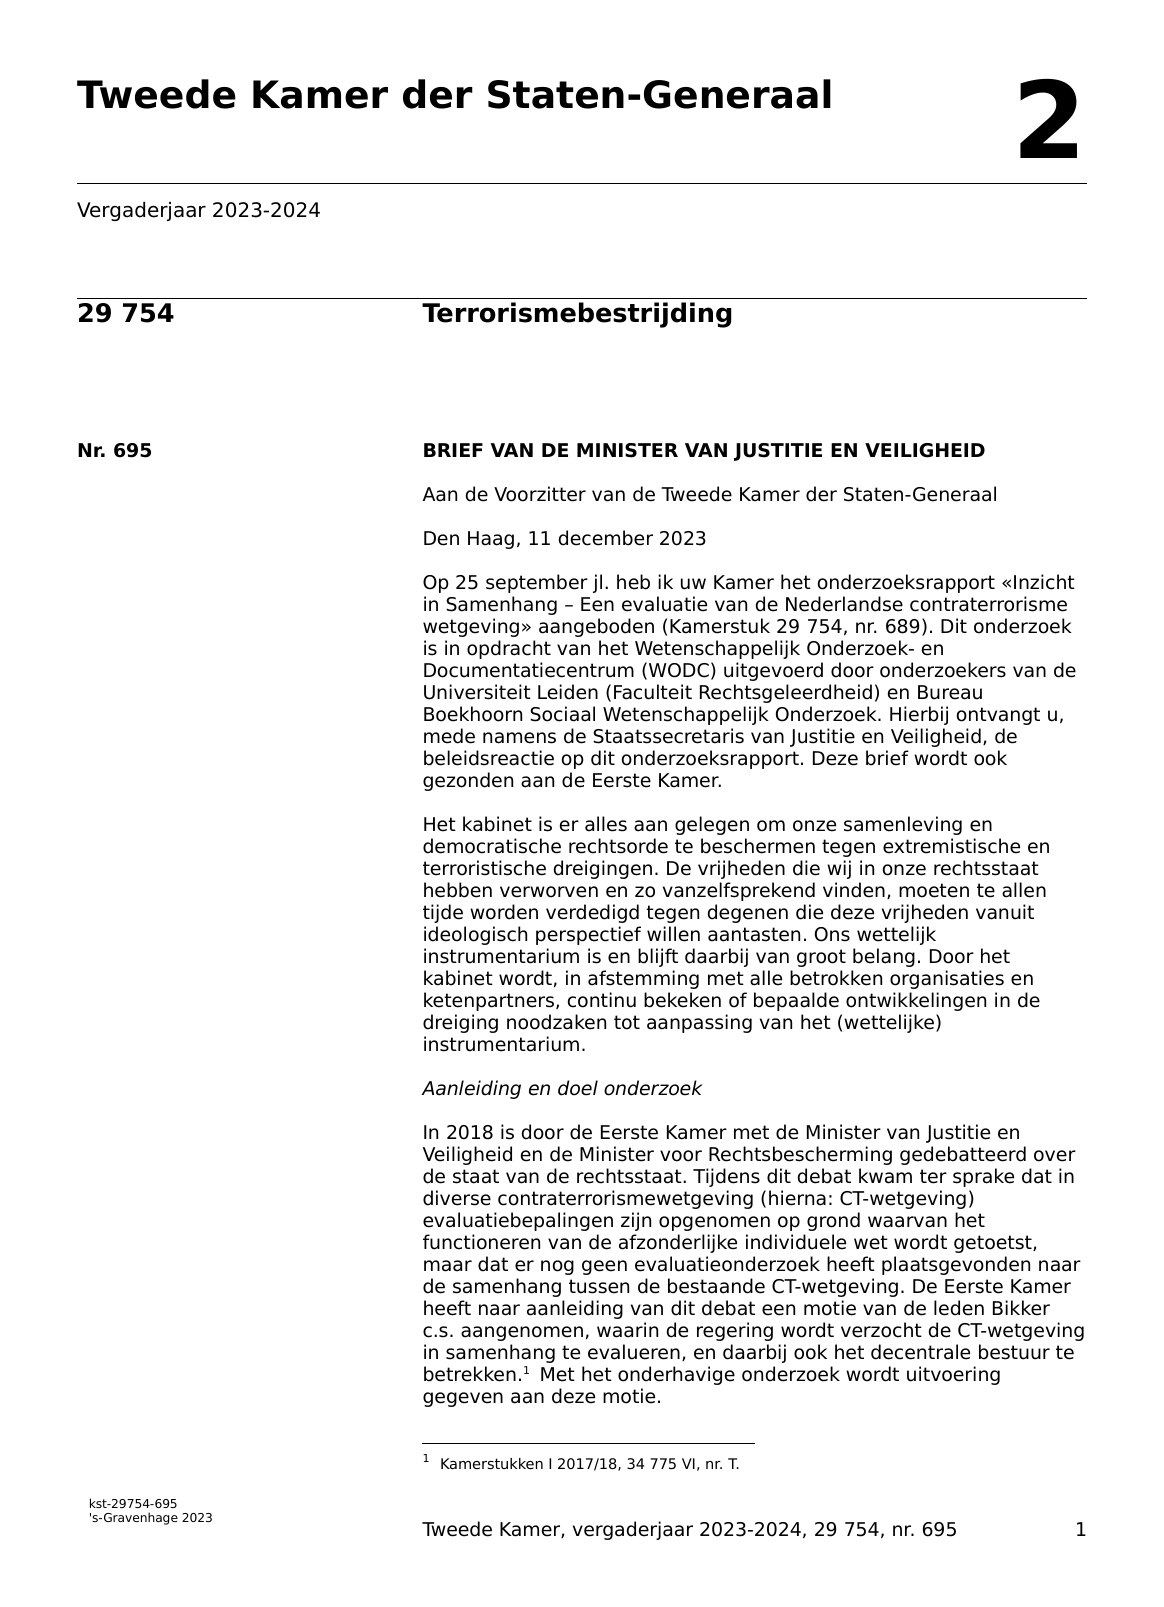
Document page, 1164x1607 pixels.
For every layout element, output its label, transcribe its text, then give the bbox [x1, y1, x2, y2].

text Op 25 september jl. heb ik uw Kamer het onderzoeksrapport «Inzicht in Samenhang – Een evaluatie van de Nederlandse contraterrorisme wetgeving» aangeboden (Kamerstuk 29 754, nr. 689). Dit onderzoek is in opdracht van het Wetenschappelijk Onderzoek- en Documentatiecentrum (WODC) uitgevoerd door onderzoekers van de Universiteit Leiden (Faculteit Rechtsgeleerdheid) en Bureau Boekhoorn Sociaal Wetenschappelijk Onderzoek. Hierbij ontvangt u, mede namens de Staatssecretaris van Justitie en Veiligheid, de beleidsreactie op dit onderzoeksrapport. Deze brief wordt ook gezonden aan de Eerste Kamer. [422, 572, 1087, 792]
table_cell Vergaderjaar 2023-2024 [77, 184, 1087, 298]
text Het kabinet is er alles aan gelegen om onze samenleving en democratische rechtsorde te beschermen tegen extremistische en terroristische dreigingen. De vrijheden die wij in onze rechtsstaat hebben verworven en zo vanzelfsprekend vinden, moeten te allen tijde worden verdedigd tegen degenen die deze vrijheden vanuit ideologisch perspectief willen aantasten. Ons wettelijk instrumentarium is en blijft daarbij van groot belang. Door het kabinet wordt, in afstemming met alle betrokken organisaties en ketenpartners, continu bekeken of bepaalde ontwikkelingen in de dreiging noodzaken tot aanpassing van het (wettelijke) instrumentarium. [422, 814, 1087, 1056]
text 's-Gravenhage 2023 [88, 1511, 323, 1525]
text Kamerstukken I 2017/18, 34 775 VI, nr. T. [422, 1452, 1087, 1474]
subtitle Nr. 695 BRIEF VAN DE MINISTER VAN JUSTITIE EN VEILIGHEID [77, 440, 1087, 462]
table_header 2 [886, 59, 1087, 183]
table_header Tweede Kamer der Staten-Generaal [77, 59, 886, 183]
text In 2018 is door de Eerste Kamer met de Minister van Justitie en Veiligheid en de Minister voor Rechtsbescherming gedebatteerd over de staat van de rechtsstaat. Tijdens dit debat kwam ter sprake dat in diverse contraterrorismewetgeving (hierna: CT-wetgeving) evaluatiebepalingen zijn opgenomen op grond waarvan het functioneren van de afzonderlijke individuele wet wordt getoetst, maar dat er nog geen evaluatieonderzoek heeft plaatsgevonden naar de samenhang tussen de bestaande CT-wetgeving. De Eerste Kamer heeft naar aanleiding van dit debat een motie van de leden Bikker c.s. aangenomen, waarin de regering wordt verzocht de CT-wetgeving in samenhang te evalueren, en daarbij ook het decentrale bestuur te betrekken. Met het onderhavige onderzoek wordt uitvoering gegeven aan deze motie. [422, 1122, 1087, 1408]
text Aan de Voorzitter van de Tweede Kamer der Staten-Generaal [422, 484, 1087, 506]
text Den Haag, 11 december 2023 [422, 528, 1087, 550]
subtitle 29 754 Terrorismebestrijding [77, 299, 1087, 329]
subtitle Aanleiding en doel onderzoek [422, 1078, 1087, 1100]
text kst-29754-695 [88, 1497, 323, 1511]
